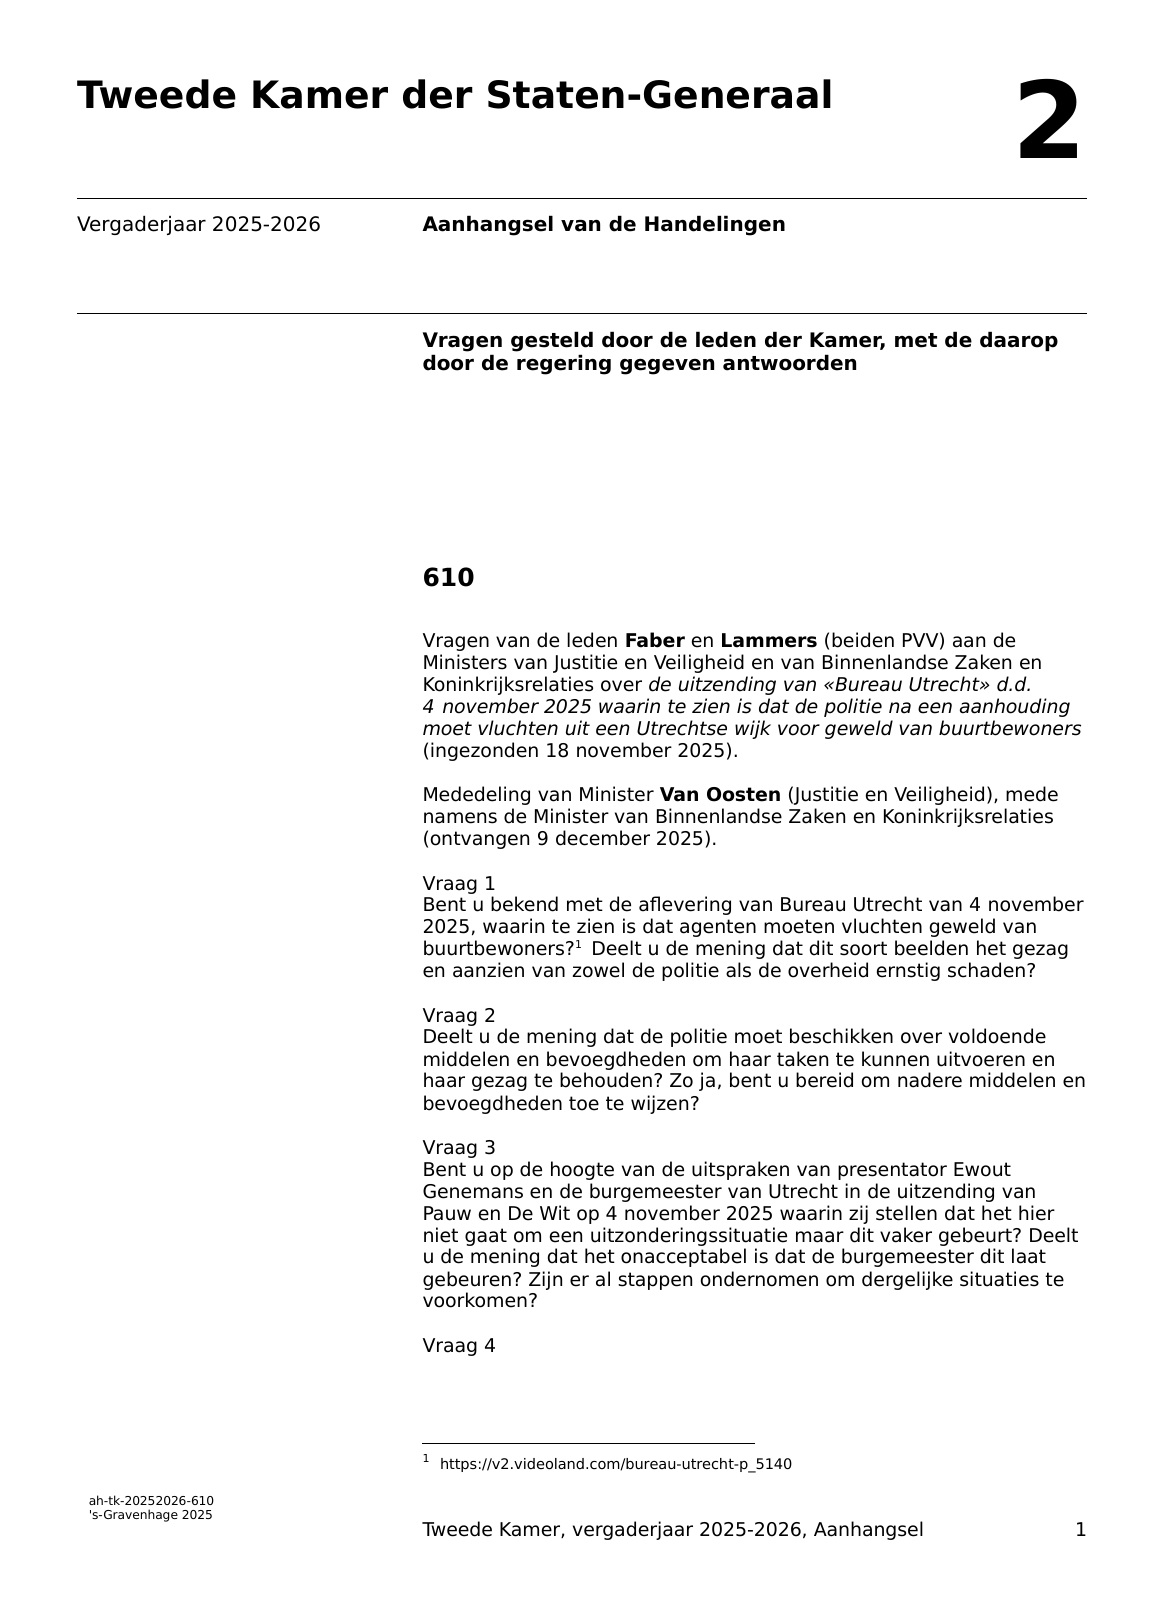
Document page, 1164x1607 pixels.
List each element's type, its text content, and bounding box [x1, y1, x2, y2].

text Deelt u de mening dat de politie moet beschikken over voldoende middelen en bevoegdheden om haar taken te kunnen uitvoeren en haar gezag te behouden? Zo ja, bent u bereid om nadere middelen en bevoegdheden toe te wijzen? [422, 1026, 1087, 1114]
table_cell Aanhangsel van de Handelingen [422, 199, 1087, 313]
text 's-Gravenhage 2025 [88, 1508, 323, 1522]
text ah-tk-20252026-610 [88, 1494, 323, 1508]
text Bent u op de hoogte van de uitspraken van presentator Ewout Genemans en de burgemeester van Utrecht in de uitzending van Pauw en De Wit op 4 november 2025 waarin zij stellen dat het hier niet gaat om een uitzonderingssituatie maar dit vaker gebeurt? Deelt u de mening dat het onacceptabel is dat de burgemeester dit laat gebeuren? Zijn er al stappen ondernomen om dergelijke situaties te voorkomen? [422, 1158, 1087, 1312]
text Vragen van de leden Faber en Lammers (beiden PVV) aan de Ministers van Justitie en Veiligheid en van Binnenlandse Zaken en Koninkrijksrelaties over de uitzending van «Bureau Utrecht» d.d. 4 november 2025 waarin te zien is dat de politie na een aanhouding moet vluchten uit een Utrechtse wijk voor geweld van buurtbewoners (ingezonden 18 november 2025). [422, 630, 1087, 762]
text Vraag 4 [422, 1334, 1087, 1357]
text Bent u bekend met de aflevering van Bureau Utrecht van 4 november 2025, waarin te zien is dat agenten moeten vluchten geweld van buurtbewoners? Deelt u de mening dat dit soort beelden het gezag en aanzien van zowel de politie als de overheid ernstig schaden? [422, 894, 1087, 982]
text Vraag 2 [422, 1004, 1087, 1026]
table_header 2 [886, 59, 1087, 198]
table_cell Vragen gesteld door de leden der Kamer, met de daarop door de regering gegeven antwoorden [422, 314, 1087, 375]
text https://v2.videoland.com/bureau-utrecht-p_5140 [422, 1452, 1087, 1474]
table_header Tweede Kamer der Staten-Generaal [77, 59, 886, 198]
text Mededeling van Minister Van Oosten (Justitie en Veiligheid), mede namens de Minister van Binnenlandse Zaken en Koninkrijksrelaties (ontvangen 9 december 2025). [422, 784, 1087, 850]
table_cell [77, 314, 422, 375]
text Vraag 1 [422, 872, 1087, 894]
text 610 [422, 563, 1087, 592]
text Vraag 3 [422, 1137, 1087, 1158]
table_cell Vergaderjaar 2025-2026 [77, 199, 422, 313]
